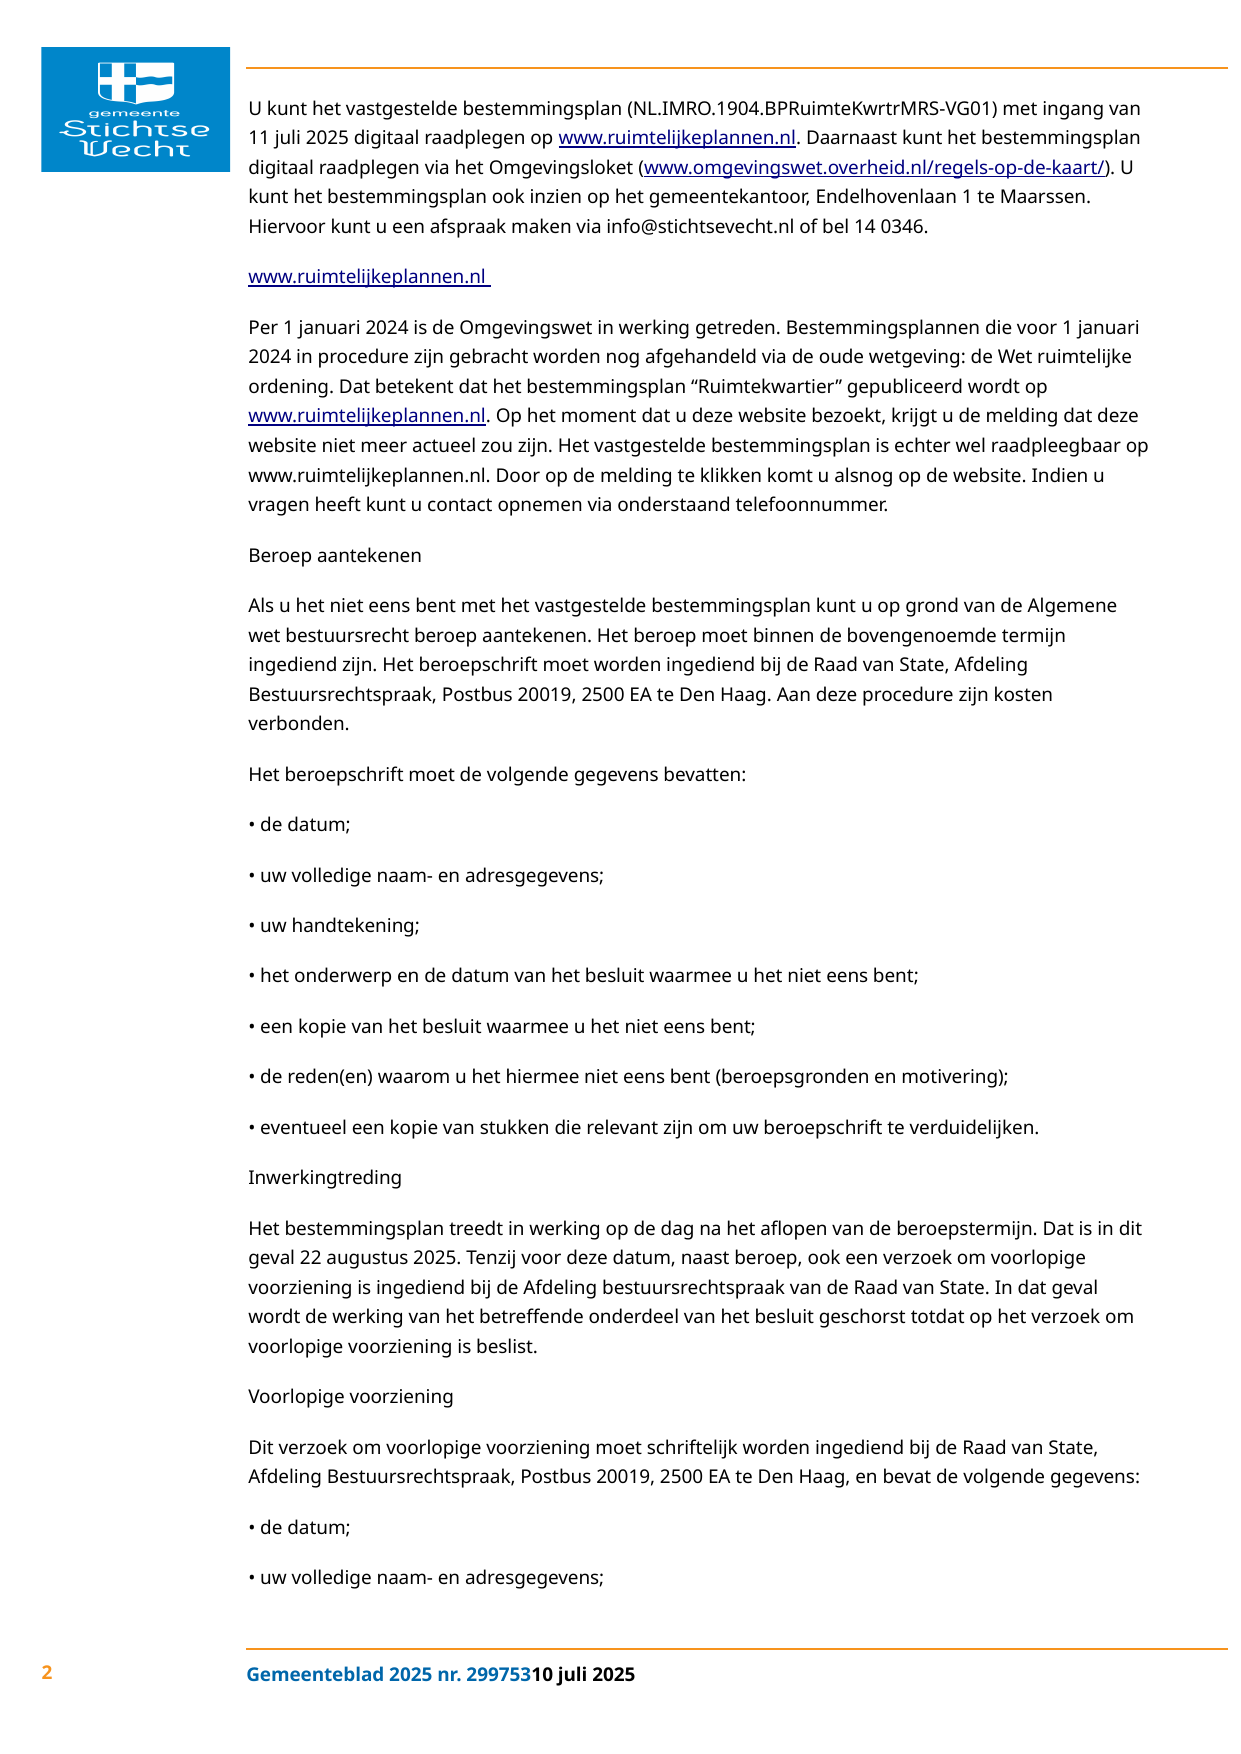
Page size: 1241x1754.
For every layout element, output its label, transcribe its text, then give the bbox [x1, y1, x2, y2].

text Per 1 januari 2024 is de Omgevingswet in werking getreden. Bestemmingsplannen die voor 1 januari 2024 in procedure zijn gebracht worden nog afgehandeld via de oude wetgeving: de Wet ruimtelijke ordening. Dat betekent dat het bestemmingsplan “Ruimtekwartier” gepubliceerd wordt op www.ruimtelijkeplannen.nl. Op het moment dat u deze website bezoekt, krijgt u de melding dat deze website niet meer actueel zou zijn. Het vastgestelde bestemmingsplan is echter wel raadpleegbaar op www.ruimtelijkeplannen.nl. Door op de melding te klikken komt u alsnog op de website. Indien u vragen heeft kunt u contact opnemen via onderstaand telefoonnummer. [248, 314, 1152, 517]
picture [99, 63, 135, 101]
text • de datum; [248, 1514, 1152, 1540]
text Het bestemmingsplan treedt in werking op de dag na het aflopen van de beroepstermijn. Dat is in dit geval 22 augustus 2025. Tenzij voor deze datum, naast beroep, ook een verzoek om voorlopige voorziening is ingediend bij de Afdeling bestuursrechtspraak van de Raad van State. In dat geval wordt de werking van het betreffende onderdeel van het besluit geschorst totdat op het verzoek om voorlopige voorziening is beslist. [248, 1215, 1152, 1359]
text • het onderwerp en de datum van het besluit waarmee u het niet eens bent; [248, 963, 1152, 988]
text • eventueel een kopie van stukken die relevant zijn om uw beroepschrift te verduidelijken. [248, 1114, 1152, 1140]
text • uw volledige naam- en adresgegevens; [248, 1564, 1152, 1590]
text • de datum; [248, 811, 1152, 837]
text • uw handtekening; [248, 912, 1152, 938]
text • een kopie van het besluit waarmee u het niet eens bent; [248, 1013, 1152, 1039]
text • de reden(en) waarom u het hiermee niet eens bent (beroepsgronden en motivering); [248, 1063, 1152, 1089]
text • uw volledige naam- en adresgegevens; [248, 862, 1152, 888]
text Dit verzoek om voorlopige voorziening moet schriftelijk worden ingediend bij de Raad van State, Afdeling Bestuursrechtspraak, Postbus 20019, 2500 EA te Den Haag, en bevat de volgende gegevens: [248, 1434, 1152, 1489]
text U kunt het vastgestelde bestemmingsplan (NL.IMRO.1904.BPRuimteKwrtrMRS-VG01) met ingang van 11 juli 2025 digitaal raadplegen op www.ruimtelijkeplannen.nl. Daarnaast kunt het bestemmingsplan digitaal raadplegen via het Omgevingsloket (www.omgevingswet.overheid.nl/regels-op-de-kaart/). U kunt het bestemmingsplan ook inzien op het gemeentekantoor, Endelhovenlaan 1 te Maarssen. Hiervoor kunt u een afspraak maken via info@stichtsevecht.nl of bel 14 0346. [248, 95, 1152, 239]
text Het beroepschrift moet de volgende gegevens bevatten: [248, 761, 1152, 787]
text Inwerkingtreding [248, 1164, 1152, 1190]
text Beroep aantekenen [248, 542, 1152, 568]
picture [137, 63, 174, 103]
text www.ruimtelijkeplannen.nl [248, 263, 1152, 289]
text Voorlopige voorziening [248, 1383, 1152, 1409]
text Als u het niet eens bent met het vastgestelde bestemmingsplan kunt u op grond van de Algemene wet bestuursrecht beroep aantekenen. Het beroep moet binnen de bovengenoemde termijn ingediend zijn. Het beroepschrift moet worden ingediend bij de Raad van State, Afdeling Bestuursrechtspraak, Postbus 20019, 2500 EA te Den Haag. Aan deze procedure zijn kosten verbonden. [248, 592, 1152, 736]
